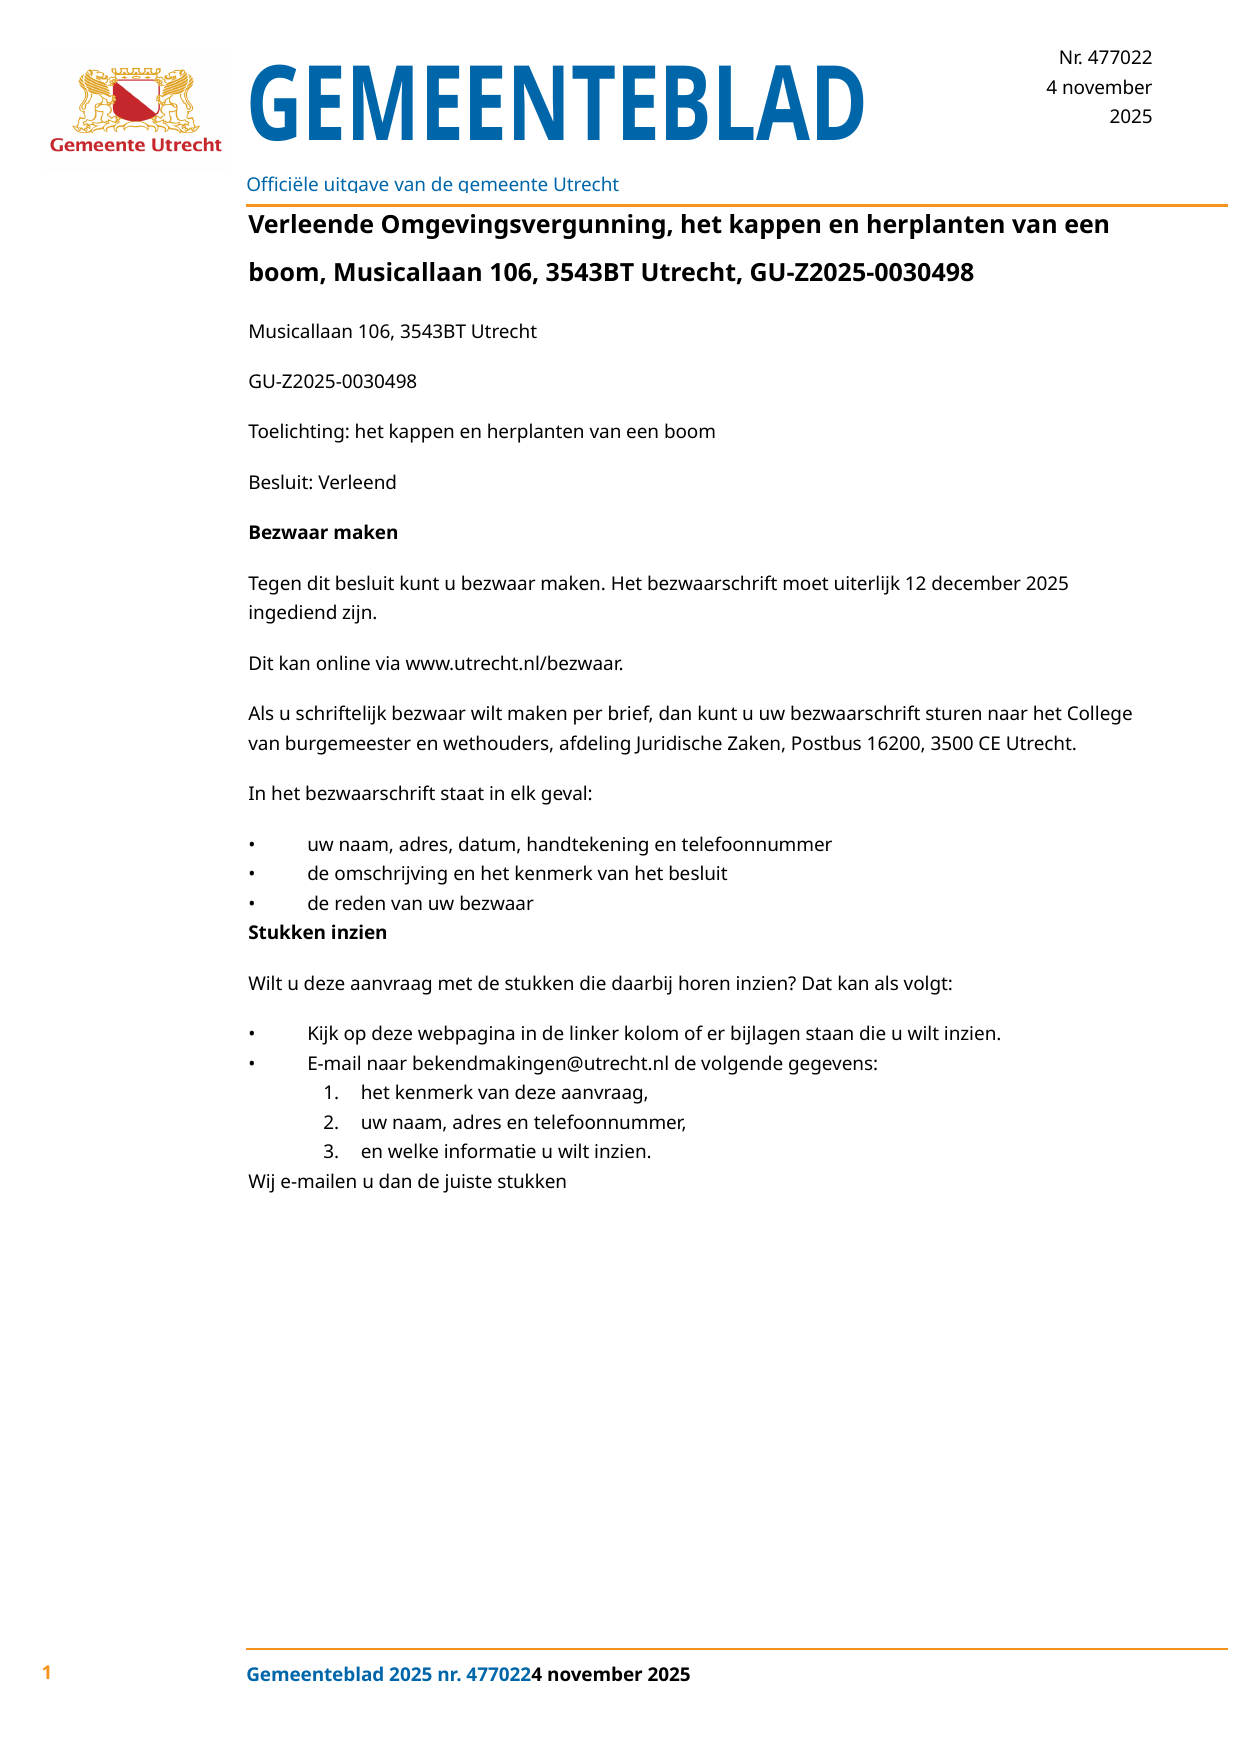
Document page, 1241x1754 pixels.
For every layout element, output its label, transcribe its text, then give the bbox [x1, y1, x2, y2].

list Kijk op deze webpagina in de linker kolom of er bijlagen staan die u wilt inzien. [248, 1020, 1152, 1046]
list de omschrijving en het kenmerk van het besluit [248, 860, 1152, 886]
text Tegen dit besluit kunt u bezwaar maken. Het bezwaarschrift moet uiterlijk 12 december 2025 ingediend zijn. [248, 570, 1152, 625]
text Bezwaar maken [248, 519, 1152, 545]
list en welke informatie u wilt inzien. [323, 1139, 1152, 1164]
list uw naam, adres en telefoonnummer, [323, 1109, 1152, 1135]
text GU-Z2025-0030498 [248, 368, 1152, 394]
text Musicallaan 106, 3543BT Utrecht [248, 318, 1152, 344]
text Dit kan online via www.utrecht.nl/bezwaar. [248, 650, 1152, 676]
text Stukken inzien [248, 919, 1152, 945]
text Wilt u deze aanvraag met de stukken die daarbij horen inzien? Dat kan als volgt: [248, 970, 1152, 996]
text Als u schriftelijk bezwaar wilt maken per brief, dan kunt u uw bezwaarschrift sturen naar het College van burgemeester en wethouders, afdeling Juridische Zaken, Postbus 16200, 3500 CE Utrecht. [248, 700, 1152, 756]
list het kenmerk van deze aanvraag, [323, 1079, 1152, 1105]
list uw naam, adres, datum, handtekening en telefoonnummer [248, 831, 1152, 857]
text In het bezwaarschrift staat in elk geval: [248, 780, 1152, 806]
text Wij e-mailen u dan de juiste stukken [248, 1168, 1152, 1194]
list de reden van uw bezwaar [248, 890, 1152, 916]
text Besluit: Verleend [248, 469, 1152, 495]
text Verleende Omgevingsvergunning, het kappen en herplanten van een boom, Musicallaan 106, 3543BT Utrecht, GU-Z2025-0030498 [248, 207, 1152, 288]
list E-mail naar bekendmakingen@utrecht.nl de volgende gegevens: [248, 1050, 1152, 1076]
text Toelichting: het kappen en herplanten van een boom [248, 419, 1152, 444]
picture [41, 47, 231, 172]
